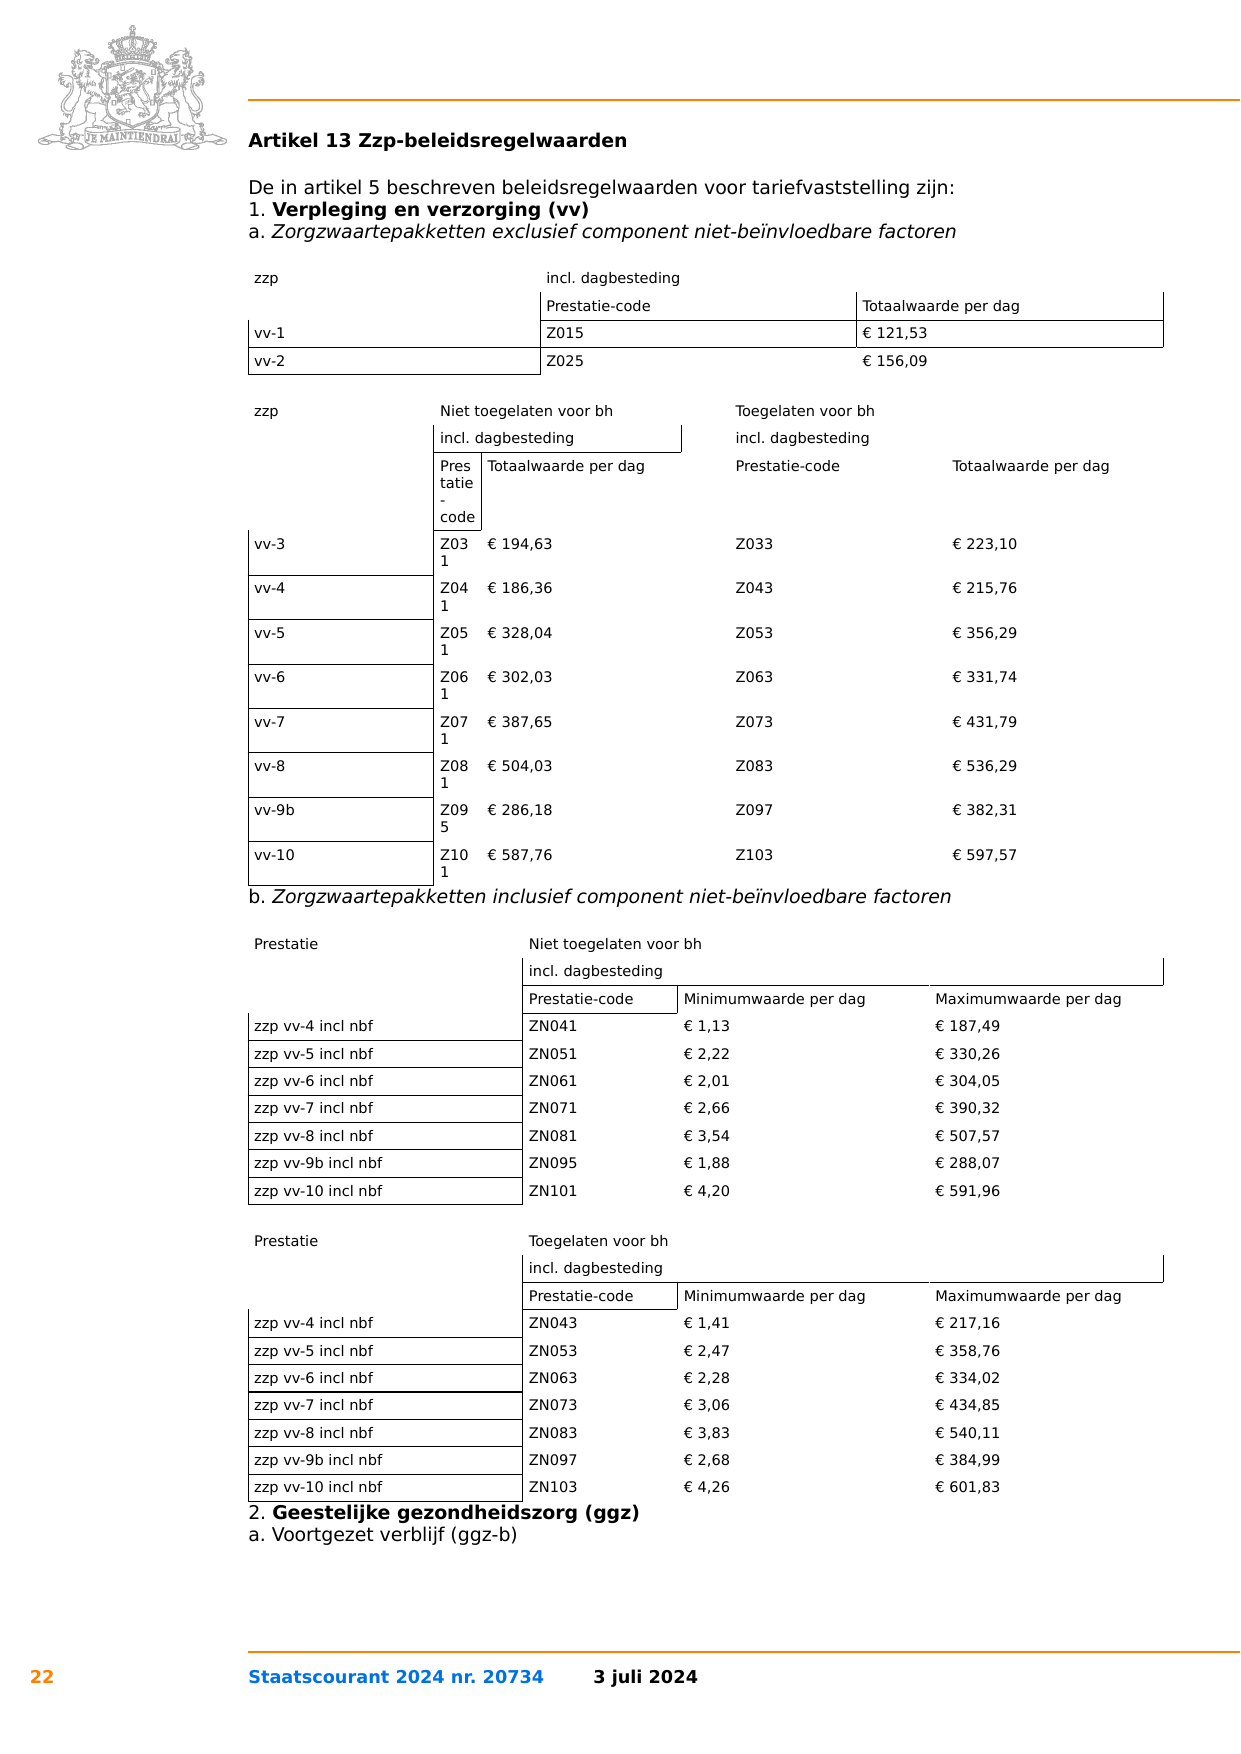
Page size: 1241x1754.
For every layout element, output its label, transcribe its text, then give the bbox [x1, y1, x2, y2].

table_cell vv-1 [249, 321, 540, 347]
table_cell € 4,26 [678, 1475, 929, 1501]
table_cell Prestatie-code [541, 293, 856, 319]
table_cell Z095 [434, 798, 481, 841]
table_cell [682, 709, 729, 752]
table_cell zzp vv-6 incl nbf [249, 1365, 522, 1391]
table_cell ZN041 [523, 1014, 677, 1040]
table_cell € 286,18 [482, 798, 681, 841]
table_cell € 334,02 [930, 1365, 1163, 1391]
table_cell zzp vv-8 incl nbf [249, 1420, 522, 1446]
table_cell € 382,31 [947, 798, 1163, 841]
table_cell zzp vv-7 incl nbf [249, 1096, 522, 1122]
table_cell [682, 426, 729, 452]
table_cell Z083 [730, 753, 946, 797]
table_cell € 597,57 [947, 842, 1163, 885]
table_cell € 1,88 [678, 1150, 929, 1177]
table_header zzp [249, 266, 540, 319]
table_cell € 387,65 [482, 709, 681, 752]
table_cell zzp vv-7 incl nbf [249, 1393, 522, 1419]
table_cell € 330,26 [930, 1041, 1163, 1067]
table_cell vv-4 [249, 576, 433, 619]
table_cell € 156,09 [857, 348, 1163, 374]
text De in artikel 5 beschreven beleidsregelwaarden voor tariefvaststelling zijn: [248, 177, 1163, 199]
table_cell € 328,04 [482, 620, 681, 663]
table_cell € 2,28 [678, 1365, 929, 1391]
table_cell vv-2 [249, 348, 540, 374]
table_cell zzp vv-4 incl nbf [249, 1310, 522, 1337]
table_cell € 2,66 [678, 1096, 929, 1122]
table_cell € 331,74 [947, 665, 1163, 708]
table_cell € 591,96 [930, 1178, 1163, 1204]
text b. Zorgzwaartepakketten inclusief component niet-beïnvloedbare factoren [248, 886, 1163, 908]
table_cell zzp vv-10 incl nbf [249, 1475, 522, 1501]
table_cell Totaalwaarde per dag [857, 293, 1163, 319]
table_cell € 2,22 [678, 1041, 929, 1067]
table_cell Z051 [434, 620, 481, 663]
table_cell vv-10 [249, 842, 433, 885]
table_cell € 507,57 [930, 1123, 1163, 1149]
table_cell Z063 [730, 665, 946, 708]
table_cell incl. dagbesteding [523, 959, 1163, 985]
table_cell € 2,01 [678, 1068, 929, 1094]
table_cell € 504,03 [482, 753, 681, 797]
text a. Voortgezet verblijf (ggz-b) [248, 1524, 1163, 1546]
picture [38, 25, 227, 150]
table_header Niet toegelaten voor bh [523, 931, 1163, 958]
table_cell vv-6 [249, 665, 433, 708]
table_cell Prestatie-code [523, 1283, 677, 1309]
text 2. Geestelijke gezondheidszorg (ggz) [248, 1502, 1163, 1524]
table_cell Z103 [730, 842, 946, 885]
table_cell € 302,03 [482, 665, 681, 708]
table_cell Minimumwaarde per dag [678, 986, 929, 1012]
table_header zzp [249, 398, 433, 530]
table_header Prestatie [249, 1228, 522, 1309]
table_cell € 358,76 [930, 1338, 1163, 1364]
table_cell Prestatie-code [730, 453, 946, 530]
table_cell zzp vv-5 incl nbf [249, 1041, 522, 1067]
table_cell vv-7 [249, 709, 433, 752]
table_cell zzp vv-9b incl nbf [249, 1447, 522, 1474]
table_cell ZN081 [523, 1123, 677, 1149]
table_cell incl. dagbesteding [730, 426, 1163, 452]
table_cell € 2,68 [678, 1447, 929, 1474]
table_cell Prestatie-code [434, 453, 481, 530]
table_cell ZN051 [523, 1041, 677, 1067]
table_cell ZN101 [523, 1178, 677, 1204]
table_cell € 601,83 [930, 1475, 1163, 1501]
table_cell € 540,11 [930, 1420, 1163, 1446]
table_cell € 304,05 [930, 1068, 1163, 1094]
table_cell Z033 [730, 531, 946, 575]
table_cell zzp vv-6 incl nbf [249, 1068, 522, 1094]
table_header [682, 398, 729, 424]
table_cell Minimumwaarde per dag [678, 1283, 929, 1309]
table_cell € 384,99 [930, 1447, 1163, 1474]
table_cell € 1,13 [678, 1014, 929, 1040]
table_cell € 390,32 [930, 1096, 1163, 1122]
table_cell Z053 [730, 620, 946, 663]
table_cell € 1,41 [678, 1310, 929, 1337]
table_cell Maximumwaarde per dag [930, 986, 1163, 1012]
subtitle Artikel 13 Zzp-beleidsregelwaarden [248, 130, 1163, 152]
table_cell vv-3 [249, 531, 433, 575]
table_cell ZN083 [523, 1420, 677, 1446]
table_header Prestatie [249, 931, 522, 1012]
table_cell Totaalwaarde per dag [482, 453, 681, 530]
table_cell ZN097 [523, 1447, 677, 1474]
table_cell vv-5 [249, 620, 433, 663]
table_cell € 194,63 [482, 531, 681, 575]
table_cell ZN043 [523, 1310, 677, 1337]
table_cell zzp vv-10 incl nbf [249, 1178, 522, 1204]
table_cell [682, 531, 729, 575]
table_cell Z097 [730, 798, 946, 841]
table_cell € 187,49 [930, 1014, 1163, 1040]
table_cell vv-9b [249, 798, 433, 841]
table_cell € 3,06 [678, 1393, 929, 1419]
table_cell [682, 576, 729, 619]
text 1. Verpleging en verzorging (vv) [248, 199, 1163, 221]
table_cell Z081 [434, 753, 481, 797]
table_cell [682, 798, 729, 841]
table_cell ZN053 [523, 1338, 677, 1364]
table_cell vv-8 [249, 753, 433, 797]
table_cell ZN061 [523, 1068, 677, 1094]
table_cell € 3,54 [678, 1123, 929, 1149]
table_cell [682, 842, 729, 885]
table_cell Z061 [434, 665, 481, 708]
table_cell € 121,53 [857, 321, 1163, 347]
table_cell Z073 [730, 709, 946, 752]
table_cell Z101 [434, 842, 481, 885]
table_cell zzp vv-4 incl nbf [249, 1014, 522, 1040]
table_header Toegelaten voor bh [730, 398, 1163, 424]
table_cell Z015 [541, 321, 856, 347]
table_cell € 2,47 [678, 1338, 929, 1364]
table_cell € 223,10 [947, 531, 1163, 575]
table_cell Z025 [541, 348, 856, 374]
table_cell € 434,85 [930, 1393, 1163, 1419]
table_cell € 288,07 [930, 1150, 1163, 1177]
table_header Niet toegelaten voor bh [434, 398, 681, 424]
table_cell zzp vv-8 incl nbf [249, 1123, 522, 1149]
table_cell € 431,79 [947, 709, 1163, 752]
table_cell ZN095 [523, 1150, 677, 1177]
text a. Zorgzwaartepakketten exclusief component niet-beïnvloedbare factoren [248, 221, 1163, 243]
table_cell incl. dagbesteding [434, 426, 681, 452]
table_cell Prestatie-code [523, 986, 677, 1012]
table_cell € 217,16 [930, 1310, 1163, 1337]
table_header Toegelaten voor bh [523, 1228, 1163, 1254]
table_cell incl. dagbesteding [523, 1256, 1163, 1282]
table_cell zzp vv-5 incl nbf [249, 1338, 522, 1364]
table_cell € 3,83 [678, 1420, 929, 1446]
table_cell ZN063 [523, 1365, 677, 1391]
table_cell Z071 [434, 709, 481, 752]
table_cell Maximumwaarde per dag [930, 1283, 1163, 1309]
table_cell ZN073 [523, 1393, 677, 1419]
table_cell Totaalwaarde per dag [947, 453, 1163, 530]
table_cell Z041 [434, 576, 481, 619]
table_cell ZN071 [523, 1096, 677, 1122]
table_cell € 536,29 [947, 753, 1163, 797]
table_cell zzp vv-9b incl nbf [249, 1150, 522, 1177]
table_cell € 186,36 [482, 576, 681, 619]
table_cell € 356,29 [947, 620, 1163, 663]
table_cell € 215,76 [947, 576, 1163, 619]
table_header incl. dagbesteding [541, 266, 1163, 292]
table_cell € 4,20 [678, 1178, 929, 1204]
table_cell Z031 [434, 531, 481, 575]
table_cell € 587,76 [482, 842, 681, 885]
table_cell [682, 620, 729, 663]
table_cell ZN103 [523, 1475, 677, 1501]
table_cell [682, 453, 729, 530]
table_cell [682, 753, 729, 797]
table_cell [682, 665, 729, 708]
table_cell Z043 [730, 576, 946, 619]
